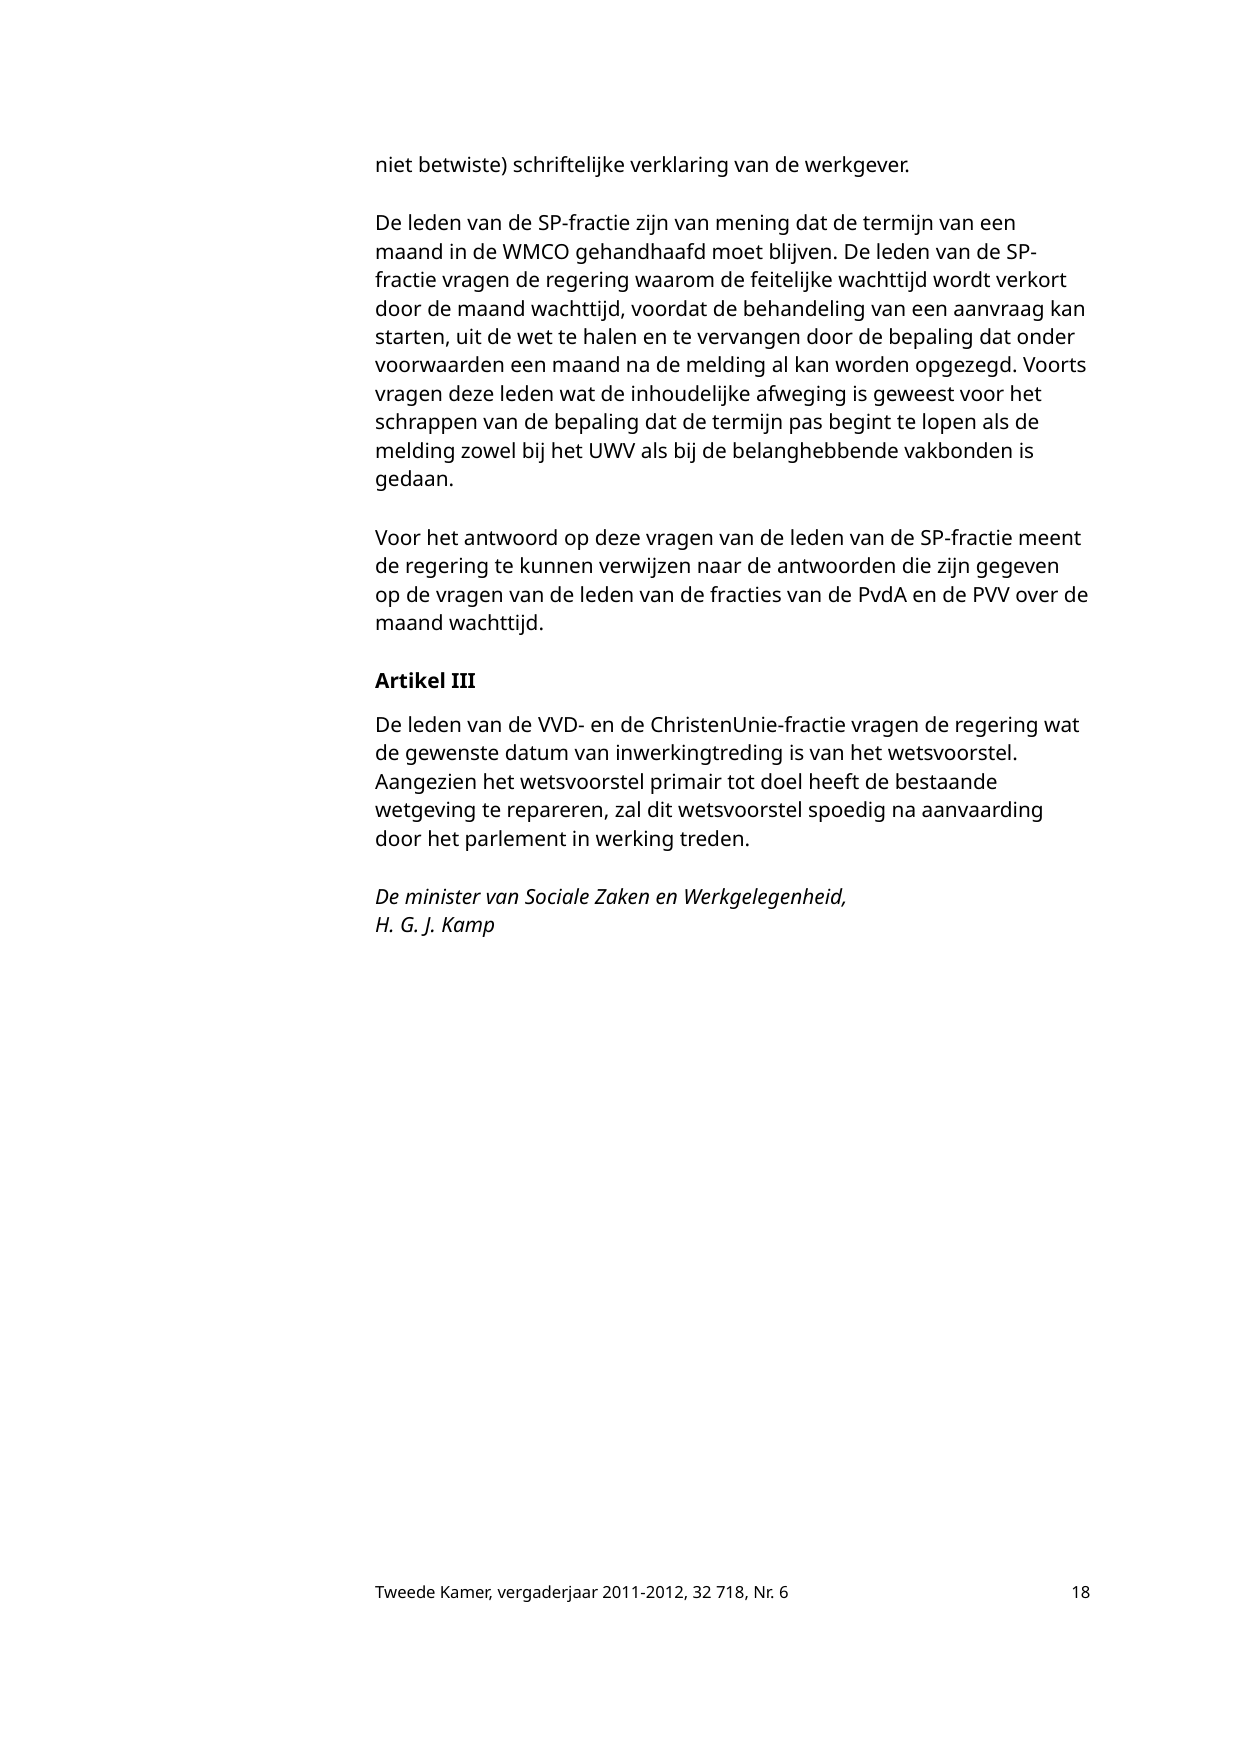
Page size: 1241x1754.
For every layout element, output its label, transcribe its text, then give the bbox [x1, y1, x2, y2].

text De leden van de VVD- en de ChristenUnie-fractie vragen de regering wat de gewenste datum van inwerkingtreding is van het wetsvoorstel. [375, 710, 1090, 767]
text Aangezien het wetsvoorstel primair tot doel heeft de bestaande wetgeving te repareren, zal dit wetsvoorstel spoedig na aanvaarding door het parlement in werking treden. [375, 767, 1090, 852]
text Artikel III [375, 667, 1090, 695]
text Voor het antwoord op deze vragen van de leden van de SP-fractie meent de regering te kunnen verwijzen naar de antwoorden die zijn gegeven op de vragen van de leden van de fracties van de PvdA en de PVV over de maand wachttijd. [375, 523, 1090, 637]
text De leden van de SP-fractie zijn van mening dat de termijn van een maand in de WMCO gehandhaafd moet blijven. De leden van de SP-fractie vragen de regering waarom de feitelijke wachttijd wordt verkort door de maand wachttijd, voordat de behandeling van een aanvraag kan starten, uit de wet te halen en te vervangen door de bepaling dat onder voorwaarden een maand na de melding al kan worden opgezegd. Voorts vragen deze leden wat de inhoudelijke afweging is geweest voor het schrappen van de bepaling dat de termijn pas begint te lopen als de melding zowel bij het UWV als bij de belanghebbende vakbonden is gedaan. [375, 208, 1090, 493]
text De minister van Sociale Zaken en Werkgelegenheid, [375, 882, 1090, 911]
text H. G. J. Kamp [375, 911, 1090, 939]
text niet betwiste) schriftelijke verklaring van de werkgever. [375, 150, 1090, 178]
